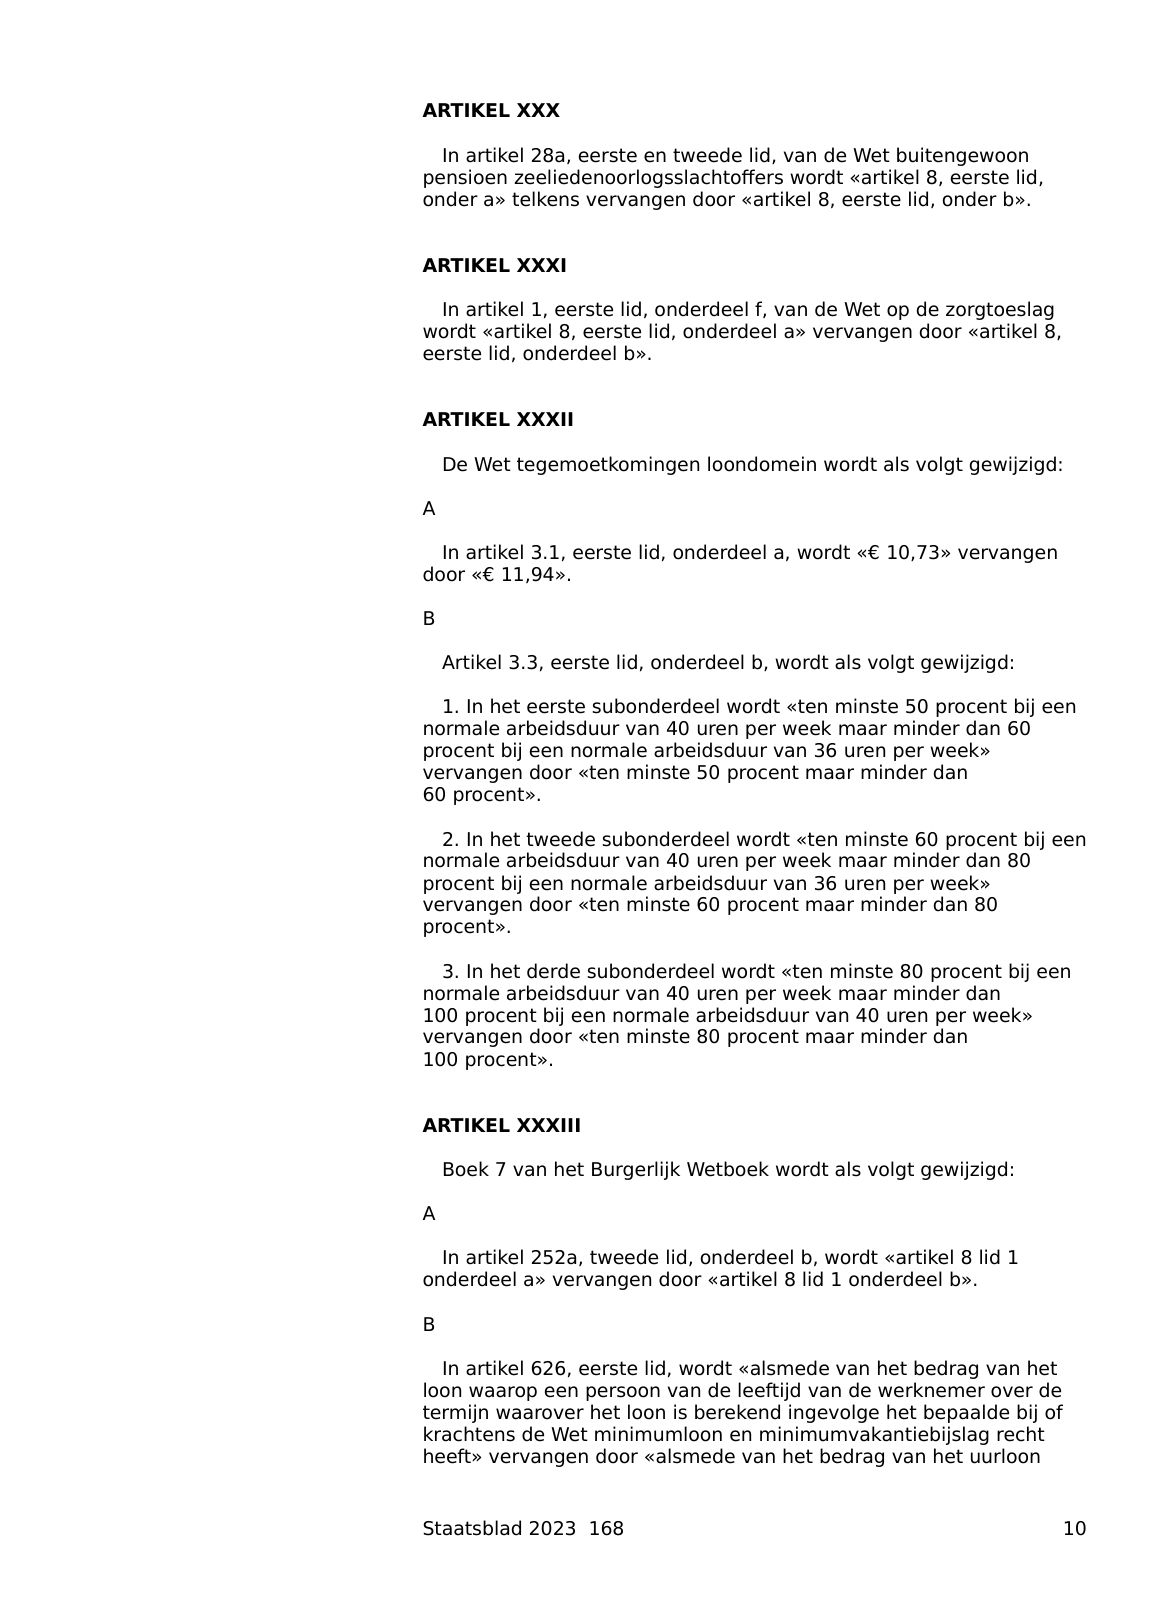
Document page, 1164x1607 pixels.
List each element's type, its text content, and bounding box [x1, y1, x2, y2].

text 1. In het eerste subonderdeel wordt «ten minste 50 procent bij een normale arbeidsduur van 40 uren per week maar minder dan 60 procent bij een normale arbeidsduur van 36 uren per week» vervangen door «ten minste 50 procent maar minder dan 60 procent». [422, 696, 1087, 806]
text B [422, 608, 1087, 630]
text Artikel 3.3, eerste lid, onderdeel b, wordt als volgt gewijzigd: [422, 652, 1087, 674]
text A [422, 498, 1087, 520]
subtitle ARTIKEL XXX [422, 100, 1087, 122]
text In artikel 3.1, eerste lid, onderdeel a, wordt «€ 10,73» vervangen door «€ 11,94». [422, 542, 1087, 586]
text In artikel 1, eerste lid, onderdeel f, van de Wet op de zorgtoeslag wordt «artikel 8, eerste lid, onderdeel a» vervangen door «artikel 8, eerste lid, onderdeel b». [422, 299, 1087, 365]
subtitle ARTIKEL XXXII [422, 409, 1087, 431]
text In artikel 252a, tweede lid, onderdeel b, wordt «artikel 8 lid 1 onderdeel a» vervangen door «artikel 8 lid 1 onderdeel b». [422, 1247, 1087, 1291]
text In artikel 626, eerste lid, wordt «alsmede van het bedrag van het loon waarop een persoon van de leeftijd van de werknemer over de termijn waarover het loon is berekend ingevolge het bepaalde bij of krachtens de Wet minimumloon en minimumvakantiebijslag recht heeft» vervangen door «alsmede van het bedrag van het uurloon [422, 1358, 1087, 1467]
text In artikel 28a, eerste en tweede lid, van de Wet buitengewoon pensioen zeeliedenoorlogsslachtoffers wordt «artikel 8, eerste lid, onder a» telkens vervangen door «artikel 8, eerste lid, onder b». [422, 144, 1087, 211]
text B [422, 1313, 1087, 1335]
text 2. In het tweede subonderdeel wordt «ten minste 60 procent bij een normale arbeidsduur van 40 uren per week maar minder dan 80 procent bij een normale arbeidsduur van 36 uren per week» vervangen door «ten minste 60 procent maar minder dan 80 procent». [422, 828, 1087, 938]
text Boek 7 van het Burgerlijk Wetboek wordt als volgt gewijzigd: [422, 1159, 1087, 1181]
text De Wet tegemoetkomingen loondomein wordt als volgt gewijzigd: [422, 453, 1087, 476]
subtitle ARTIKEL XXXIII [422, 1115, 1087, 1137]
subtitle ARTIKEL XXXI [422, 255, 1087, 277]
text A [422, 1203, 1087, 1225]
text 3. In het derde subonderdeel wordt «ten minste 80 procent bij een normale arbeidsduur van 40 uren per week maar minder dan 100 procent bij een normale arbeidsduur van 40 uren per week» vervangen door «ten minste 80 procent maar minder dan 100 procent». [422, 961, 1087, 1070]
